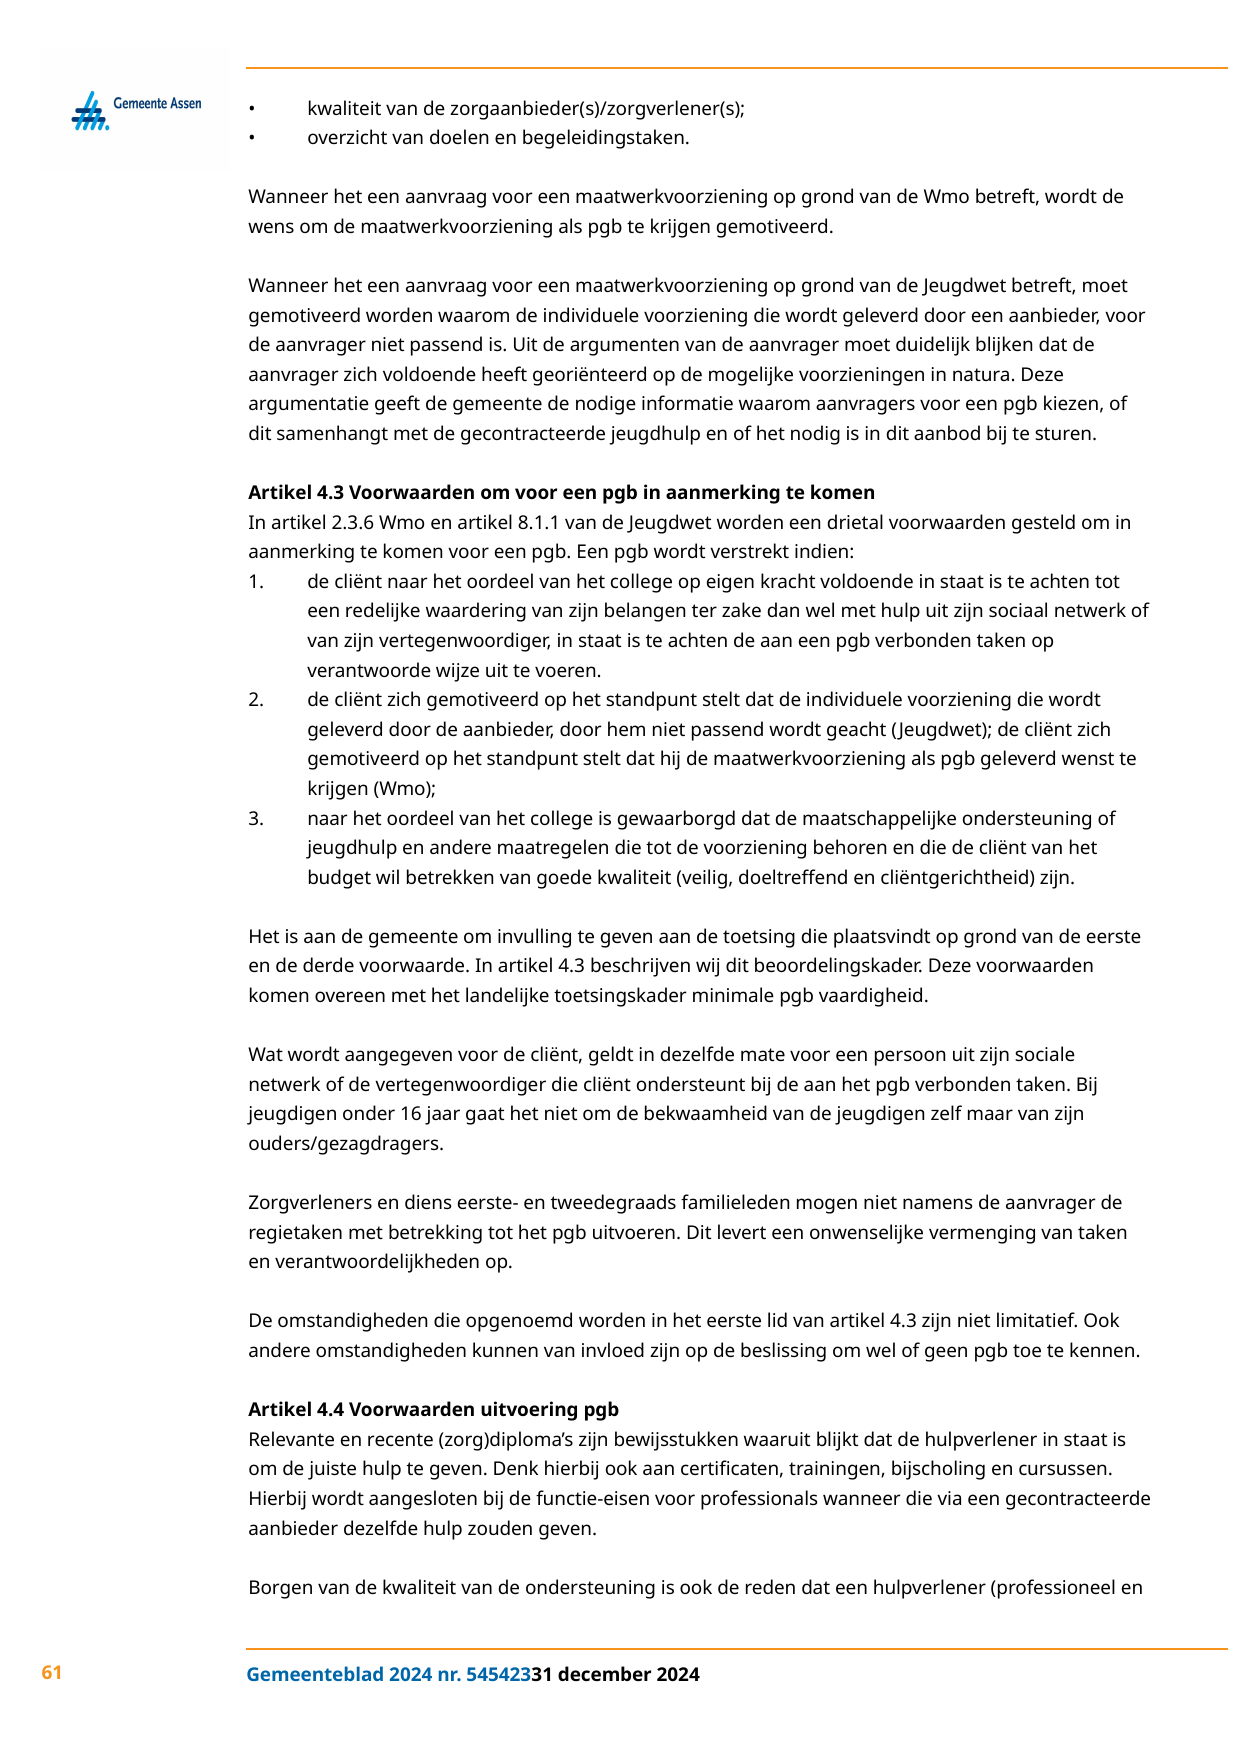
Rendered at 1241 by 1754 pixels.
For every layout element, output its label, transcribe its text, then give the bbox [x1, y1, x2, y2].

text Het is aan de gemeente om invulling te geven aan de toetsing die plaatsvindt op grond van de eerste en de derde voorwaarde. In artikel 4.3 beschrijven wij dit beoordelingskader. Deze voorwaarden komen overeen met het landelijke toetsingskader minimale pgb vaardigheid. [248, 923, 1152, 1008]
list kwaliteit van de zorgaanbieder(s)/zorgverlener(s); [248, 95, 1152, 121]
text Zorgverleners en diens eerste- en tweedegraads familieleden mogen niet namens de aanvrager de regietaken met betrekking tot het pgb uitvoeren. Dit levert een onwenselijke vermenging van taken en verantwoordelijkheden op. [248, 1189, 1152, 1274]
text Borgen van de kwaliteit van de ondersteuning is ook de reden dat een hulpverlener (professioneel en [248, 1574, 1152, 1600]
picture [41, 47, 231, 172]
text Hierbij wordt aangesloten bij de functie-eisen voor professionals wanneer die via een gecontracteerde aanbieder dezelfde hulp zouden geven. [248, 1485, 1152, 1541]
text Wanneer het een aanvraag voor een maatwerkvoorziening op grond van de Jeugdwet betreft, moet gemotiveerd worden waarom de individuele voorziening die wordt geleverd door een aanbieder, voor de aanvrager niet passend is. Uit de argumenten van de aanvrager moet duidelijk blijken dat de aanvrager zich voldoende heeft georiënteerd op de mogelijke voorzieningen in natura. Deze argumentatie geeft de gemeente de nodige informatie waarom aanvragers voor een pgb kiezen, of dit samenhangt met de gecontracteerde jeugdhulp en of het nodig is in dit aanbod bij te sturen. [248, 272, 1152, 446]
list de cliënt naar het oordeel van het college op eigen kracht voldoende in staat is te achten tot een redelijke waardering van zijn belangen ter zake dan wel met hulp uit zijn sociaal netwerk of van zijn vertegenwoordiger, in staat is te achten de aan een pgb verbonden taken op verantwoorde wijze uit te voeren. [248, 568, 1152, 683]
text Artikel 4.4 Voorwaarden uitvoering pgb [248, 1396, 1152, 1422]
list naar het oordeel van het college is gewaarborgd dat de maatschappelijke ondersteuning of jeugdhulp en andere maatregelen die tot de voorziening behoren en die de cliënt van het budget wil betrekken van goede kwaliteit (veilig, doeltreffend en cliëntgerichtheid) zijn. [248, 805, 1152, 890]
text Relevante en recente (zorg)diploma’s zijn bewijsstukken waaruit blijkt dat de hulpverlener in staat is om de juiste hulp te geven. Denk hierbij ook aan certificaten, trainingen, bijscholing en cursussen. [248, 1426, 1152, 1481]
list de cliënt zich gemotiveerd op het standpunt stelt dat de individuele voorziening die wordt geleverd door de aanbieder, door hem niet passend wordt geacht (Jeugdwet); de cliënt zich gemotiveerd op het standpunt stelt dat hij de maatwerkvoorziening als pgb geleverd wenst te krijgen (Wmo); [248, 686, 1152, 801]
list overzicht van doelen en begeleidingstaken. [248, 124, 1152, 150]
text In artikel 2.3.6 Wmo en artikel 8.1.1 van de Jeugdwet worden een drietal voorwaarden gesteld om in aanmerking te komen voor een pgb. Een pgb wordt verstrekt indien: [248, 509, 1152, 564]
text Wanneer het een aanvraag voor een maatwerkvoorziening op grond van de Wmo betreft, wordt de wens om de maatwerkvoorziening als pgb te krijgen gemotiveerd. [248, 183, 1152, 239]
text De omstandigheden die opgenoemd worden in het eerste lid van artikel 4.3 zijn niet limitatief. Ook andere omstandigheden kunnen van invloed zijn op de beslissing om wel of geen pgb toe te kennen. [248, 1308, 1152, 1363]
text Artikel 4.3 Voorwaarden om voor een pgb in aanmerking te komen [248, 479, 1152, 505]
text Wat wordt aangegeven voor de cliënt, geldt in dezelfde mate voor een persoon uit zijn sociale netwerk of de vertegenwoordiger die cliënt ondersteunt bij de aan het pgb verbonden taken. Bij jeugdigen onder 16 jaar gaat het niet om de bekwaamheid van de jeugdigen zelf maar van zijn ouders/gezagdragers. [248, 1041, 1152, 1156]
